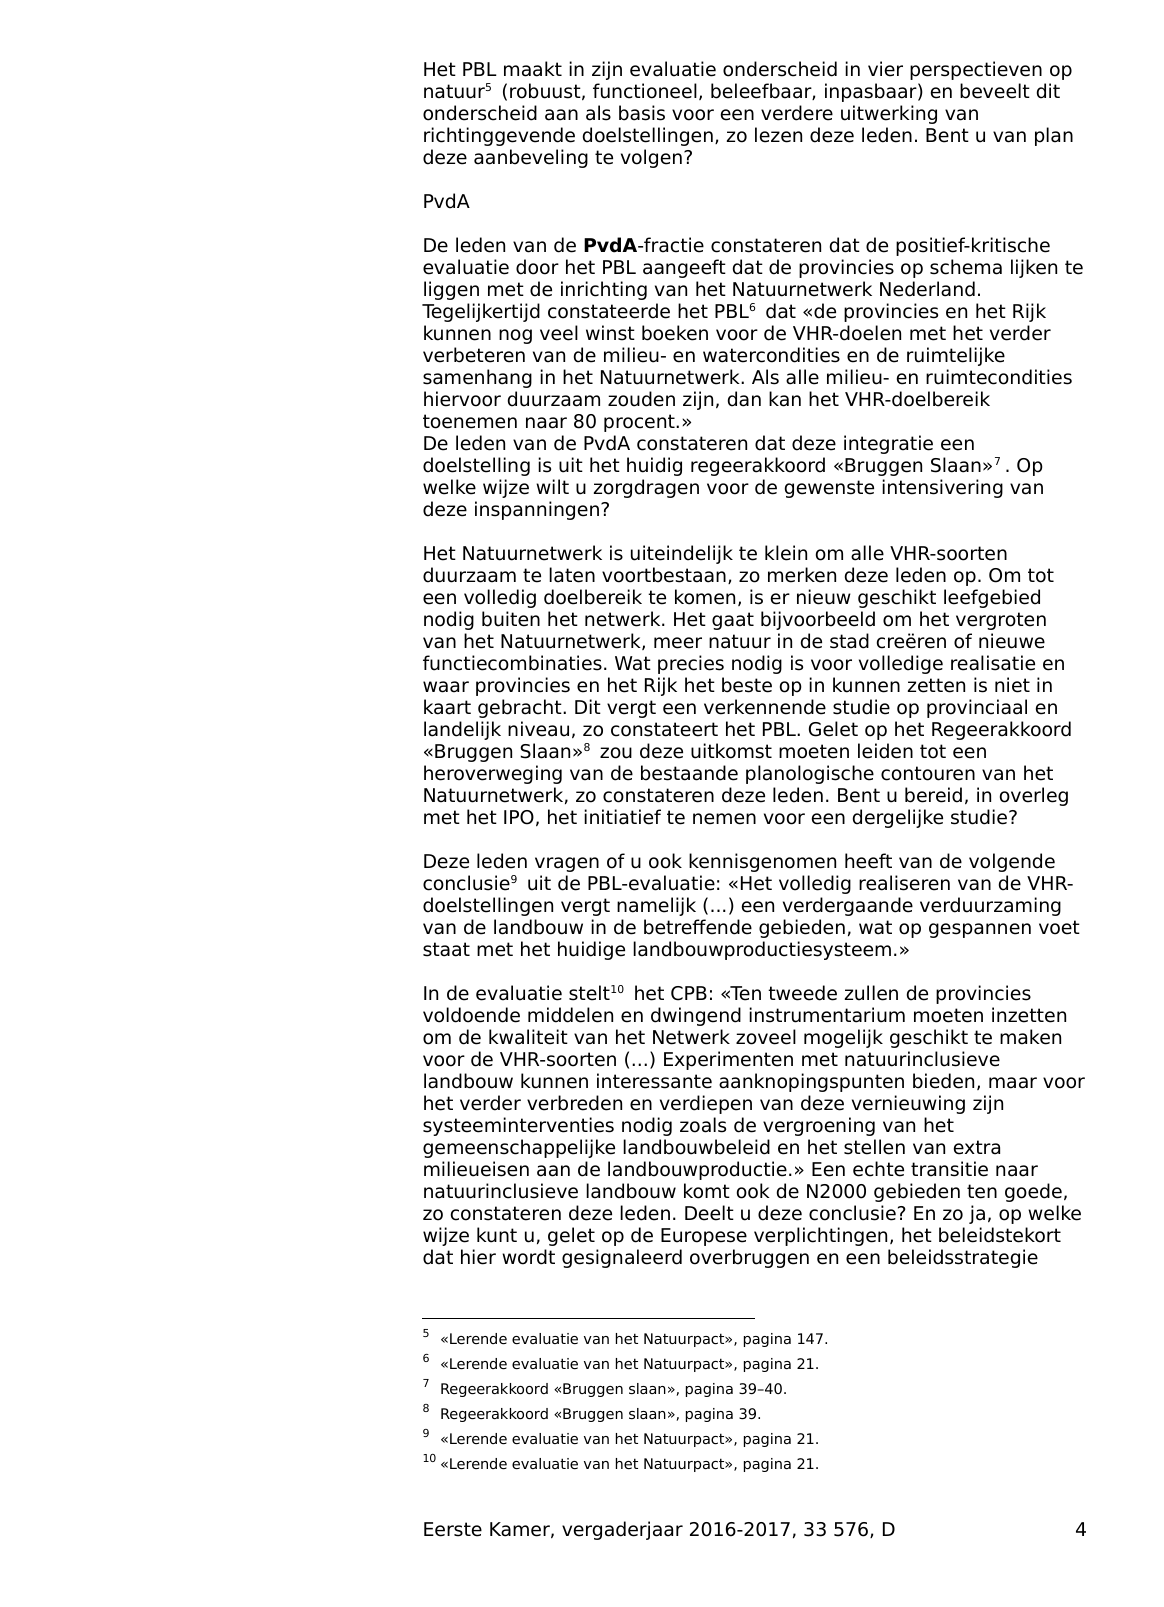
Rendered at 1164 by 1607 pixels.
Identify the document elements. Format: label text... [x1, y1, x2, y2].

text Regeerakkoord «Bruggen slaan», pagina 39. [422, 1402, 1087, 1424]
text De leden van de PvdA constateren dat deze integratie een doelstelling is uit het huidig regeerakkoord «Bruggen Slaan». Op welke wijze wilt u zorgdragen voor de gewenste intensivering van deze inspanningen? [422, 433, 1087, 521]
text Het PBL maakt in zijn evaluatie onderscheid in vier perspectieven op natuur (robuust, functioneel, beleefbaar, inpasbaar) en beveelt dit onderscheid aan als basis voor een verdere uitwerking van richtinggevende doelstellingen, zo lezen deze leden. Bent u van plan deze aanbeveling te volgen? [422, 59, 1087, 169]
text «Lerende evaluatie van het Natuurpact», pagina 21. [422, 1352, 1087, 1374]
text Deze leden vragen of u ook kennisgenomen heeft van de volgende conclusie uit de PBL-evaluatie: «Het volledig realiseren van de VHR-doelstellingen vergt namelijk (...) een verdergaande verduurzaming van de landbouw in de betreffende gebieden, wat op gespannen voet staat met het huidige landbouwproductiesysteem.» [422, 851, 1087, 961]
text Regeerakkoord «Bruggen slaan», pagina 39–40. [422, 1377, 1087, 1399]
text In de evaluatie stelt het CPB: «Ten tweede zullen de provincies voldoende middelen en dwingend instrumentarium moeten inzetten om de kwaliteit van het Netwerk zoveel mogelijk geschikt te maken voor de VHR-soorten (...) Experimenten met natuurinclusieve landbouw kunnen interessante aanknopingspunten bieden, maar voor het verder verbreden en verdiepen van deze vernieuwing zijn systeeminterventies nodig zoals de vergroening van het gemeenschappelijke landbouwbeleid en het stellen van extra milieueisen aan de landbouwproductie.» Een echte transitie naar natuurinclusieve landbouw komt ook de N2000 gebieden ten goede, zo constateren deze leden. Deelt u deze conclusie? En zo ja, op welke wijze kunt u, gelet op de Europese verplichtingen, het beleidstekort dat hier wordt gesignaleerd overbruggen en een beleidsstrategie [422, 983, 1087, 1269]
text «Lerende evaluatie van het Natuurpact», pagina 21. [422, 1452, 1087, 1474]
text «Lerende evaluatie van het Natuurpact», pagina 21. [422, 1427, 1087, 1449]
text Het Natuurnetwerk is uiteindelijk te klein om alle VHR-soorten duurzaam te laten voortbestaan, zo merken deze leden op. Om tot een volledig doelbereik te komen, is er nieuw geschikt leefgebied nodig buiten het netwerk. Het gaat bijvoorbeeld om het vergroten van het Natuurnetwerk, meer natuur in de stad creëren of nieuwe functiecombinaties. Wat precies nodig is voor volledige realisatie en waar provincies en het Rijk het beste op in kunnen zetten is niet in kaart gebracht. Dit vergt een verkennende studie op provinciaal en landelijk niveau, zo constateert het PBL. Gelet op het Regeerakkoord «Bruggen Slaan» zou deze uitkomst moeten leiden tot een heroverweging van de bestaande planologische contouren van het Natuurnetwerk, zo constateren deze leden. Bent u bereid, in overleg met het IPO, het initiatief te nemen voor een dergelijke studie? [422, 543, 1087, 829]
text De leden van de PvdA-fractie constateren dat de positief-kritische evaluatie door het PBL aangeeft dat de provincies op schema lijken te liggen met de inrichting van het Natuurnetwerk Nederland. Tegelijkertijd constateerde het PBL dat «de provincies en het Rijk kunnen nog veel winst boeken voor de VHR-doelen met het verder verbeteren van de milieu- en watercondities en de ruimtelijke samenhang in het Natuurnetwerk. Als alle milieu- en ruimtecondities hiervoor duurzaam zouden zijn, dan kan het VHR-doelbereik toenemen naar 80 procent.» [422, 235, 1087, 433]
text «Lerende evaluatie van het Natuurpact», pagina 147. [422, 1327, 1087, 1349]
subtitle PvdA [422, 191, 1087, 213]
